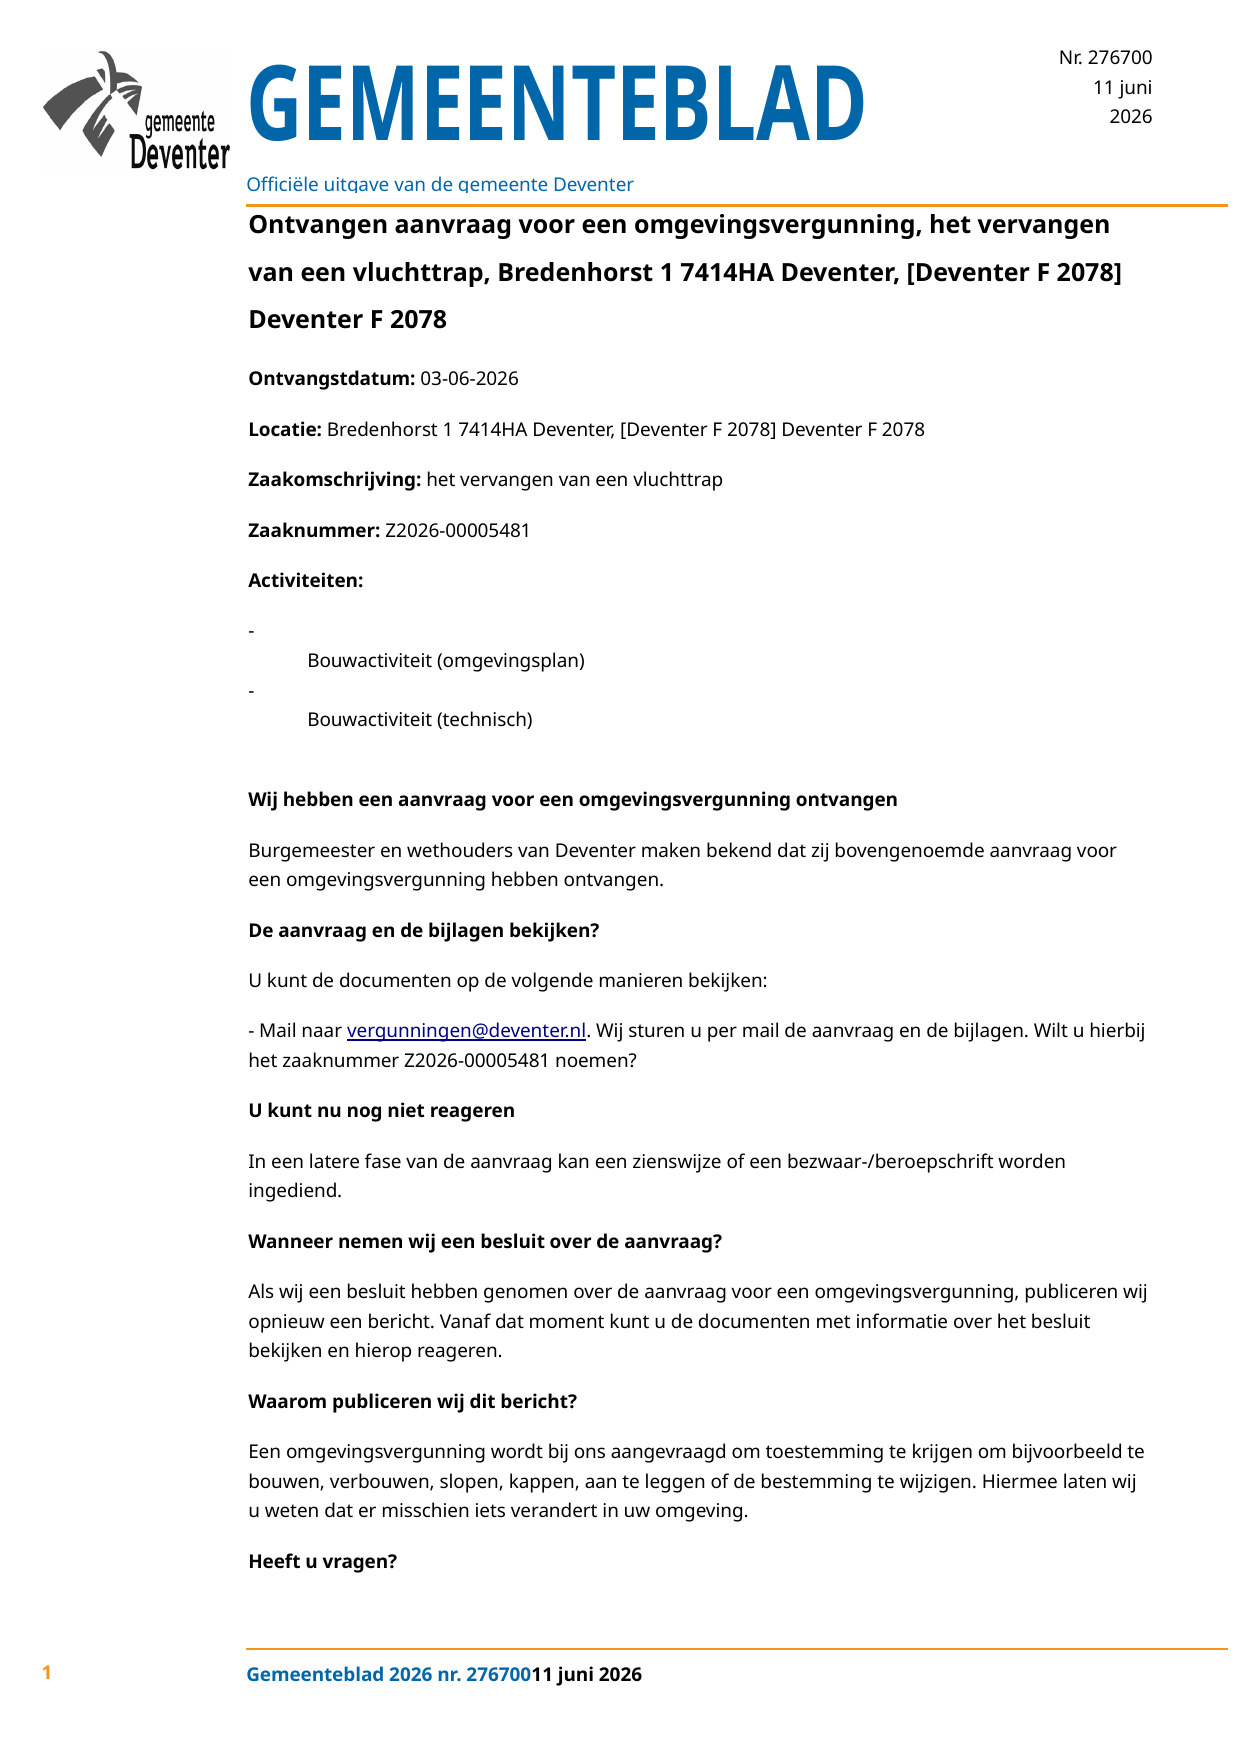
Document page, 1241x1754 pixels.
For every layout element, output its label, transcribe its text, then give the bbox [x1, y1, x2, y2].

text Waarom publiceren wij dit bericht? [248, 1388, 1152, 1414]
text Wij hebben een aanvraag voor een omgevingsvergunning ontvangen [248, 786, 1152, 812]
text Een omgevingsvergunning wordt bij ons aangevraagd om toestemming te krijgen om bijvoorbeeld te bouwen, verbouwen, slopen, kappen, aan te leggen of de bestemming te wijzigen. Hiermee laten wij u weten dat er misschien iets verandert in uw omgeving. [248, 1438, 1152, 1523]
text Ontvangstdatum: 03-06-2026 [248, 366, 1152, 391]
text Locatie: Bredenhorst 1 7414HA Deventer, [Deventer F 2078] Deventer F 2078 [248, 416, 1152, 442]
text Wanneer nemen wij een besluit over de aanvraag? [248, 1228, 1152, 1254]
list Bouwactiviteit (omgevingsplan) [248, 647, 1152, 673]
text Burgemeester en wethouders van Deventer maken bekend dat zij bovengenoemde aanvraag voor een omgevingsvergunning hebben ontvangen. [248, 837, 1152, 892]
text De aanvraag en de bijlagen bekijken? [248, 917, 1152, 942]
text Heeft u vragen? [248, 1548, 1152, 1574]
text Activiteiten: [248, 567, 1152, 593]
text In een latere fase van de aanvraag kan een zienswijze of een bezwaar-/beroepschrift worden ingediend. [248, 1148, 1152, 1203]
text Ontvangen aanvraag voor een omgevingsvergunning, het vervangen van een vluchttrap, Bredenhorst 1 7414HA Deventer, [Deventer F 2078] Deventer F 2078 [248, 207, 1152, 336]
text Als wij een besluit hebben genomen over de aanvraag voor een omgevingsvergunning, publiceren wij opnieuw een bericht. Vanaf dat moment kunt u de documenten met informatie over het besluit bekijken en hierop reageren. [248, 1278, 1152, 1363]
list Bouwactiviteit (technisch) [248, 706, 1152, 732]
text Zaaknummer: Z2026-00005481 [248, 517, 1152, 542]
picture [41, 47, 231, 172]
text U kunt de documenten op de volgende manieren bekijken: [248, 967, 1152, 993]
text Zaakomschrijving: het vervangen van een vluchttrap [248, 466, 1152, 492]
text U kunt nu nog niet reageren [248, 1098, 1152, 1123]
text - Mail naar vergunningen@deventer.nl. Wij sturen u per mail de aanvraag en de bijlagen. Wilt u hierbij het zaaknummer Z2026-00005481 noemen? [248, 1018, 1152, 1073]
